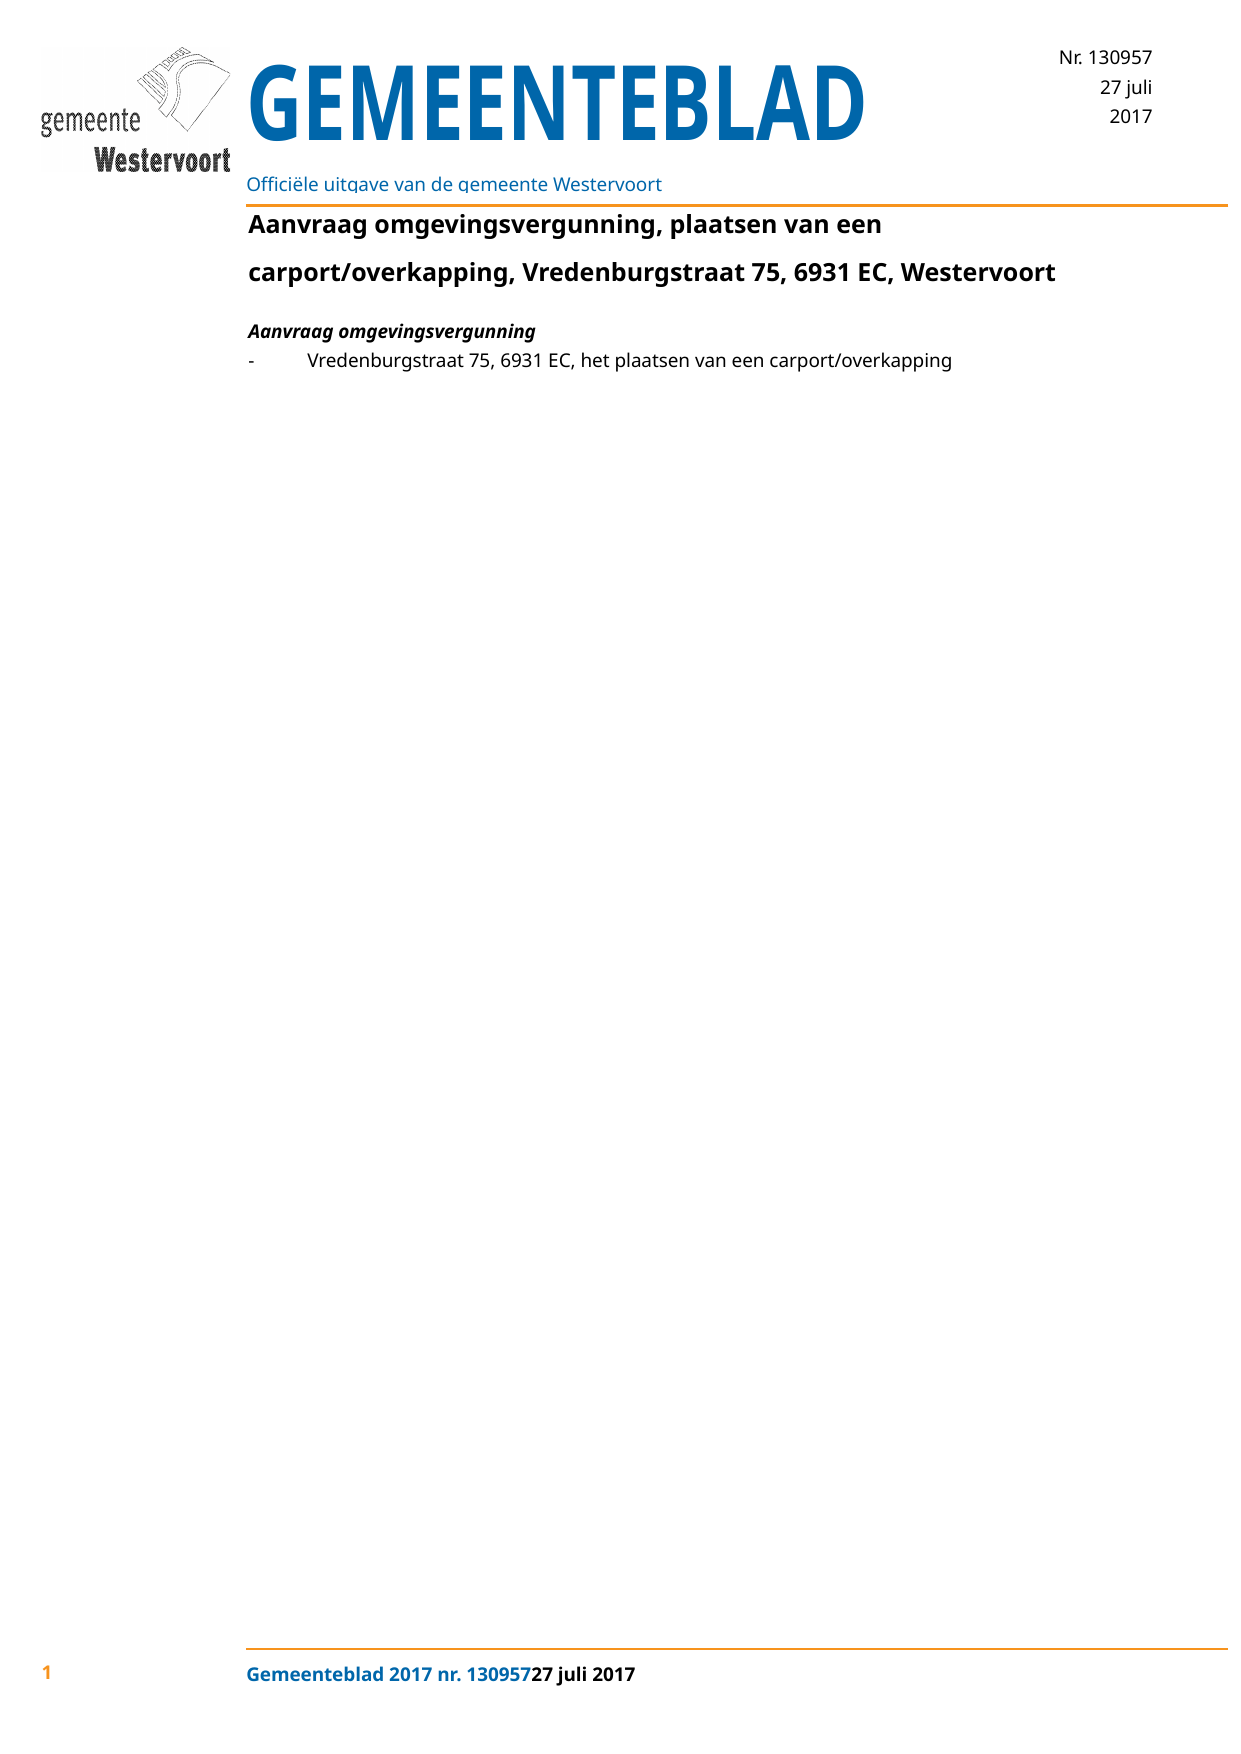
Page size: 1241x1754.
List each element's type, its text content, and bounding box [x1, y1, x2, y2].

text Aanvraag omgevingsvergunning, plaatsen van een carport/overkapping, Vredenburgstraat 75, 6931 EC, Westervoort [248, 207, 1152, 288]
list Vredenburgstraat 75, 6931 EC, het plaatsen van een carport/overkapping [248, 347, 1152, 373]
text Aanvraag omgevingsvergunning [248, 318, 1152, 344]
picture [41, 47, 231, 172]
